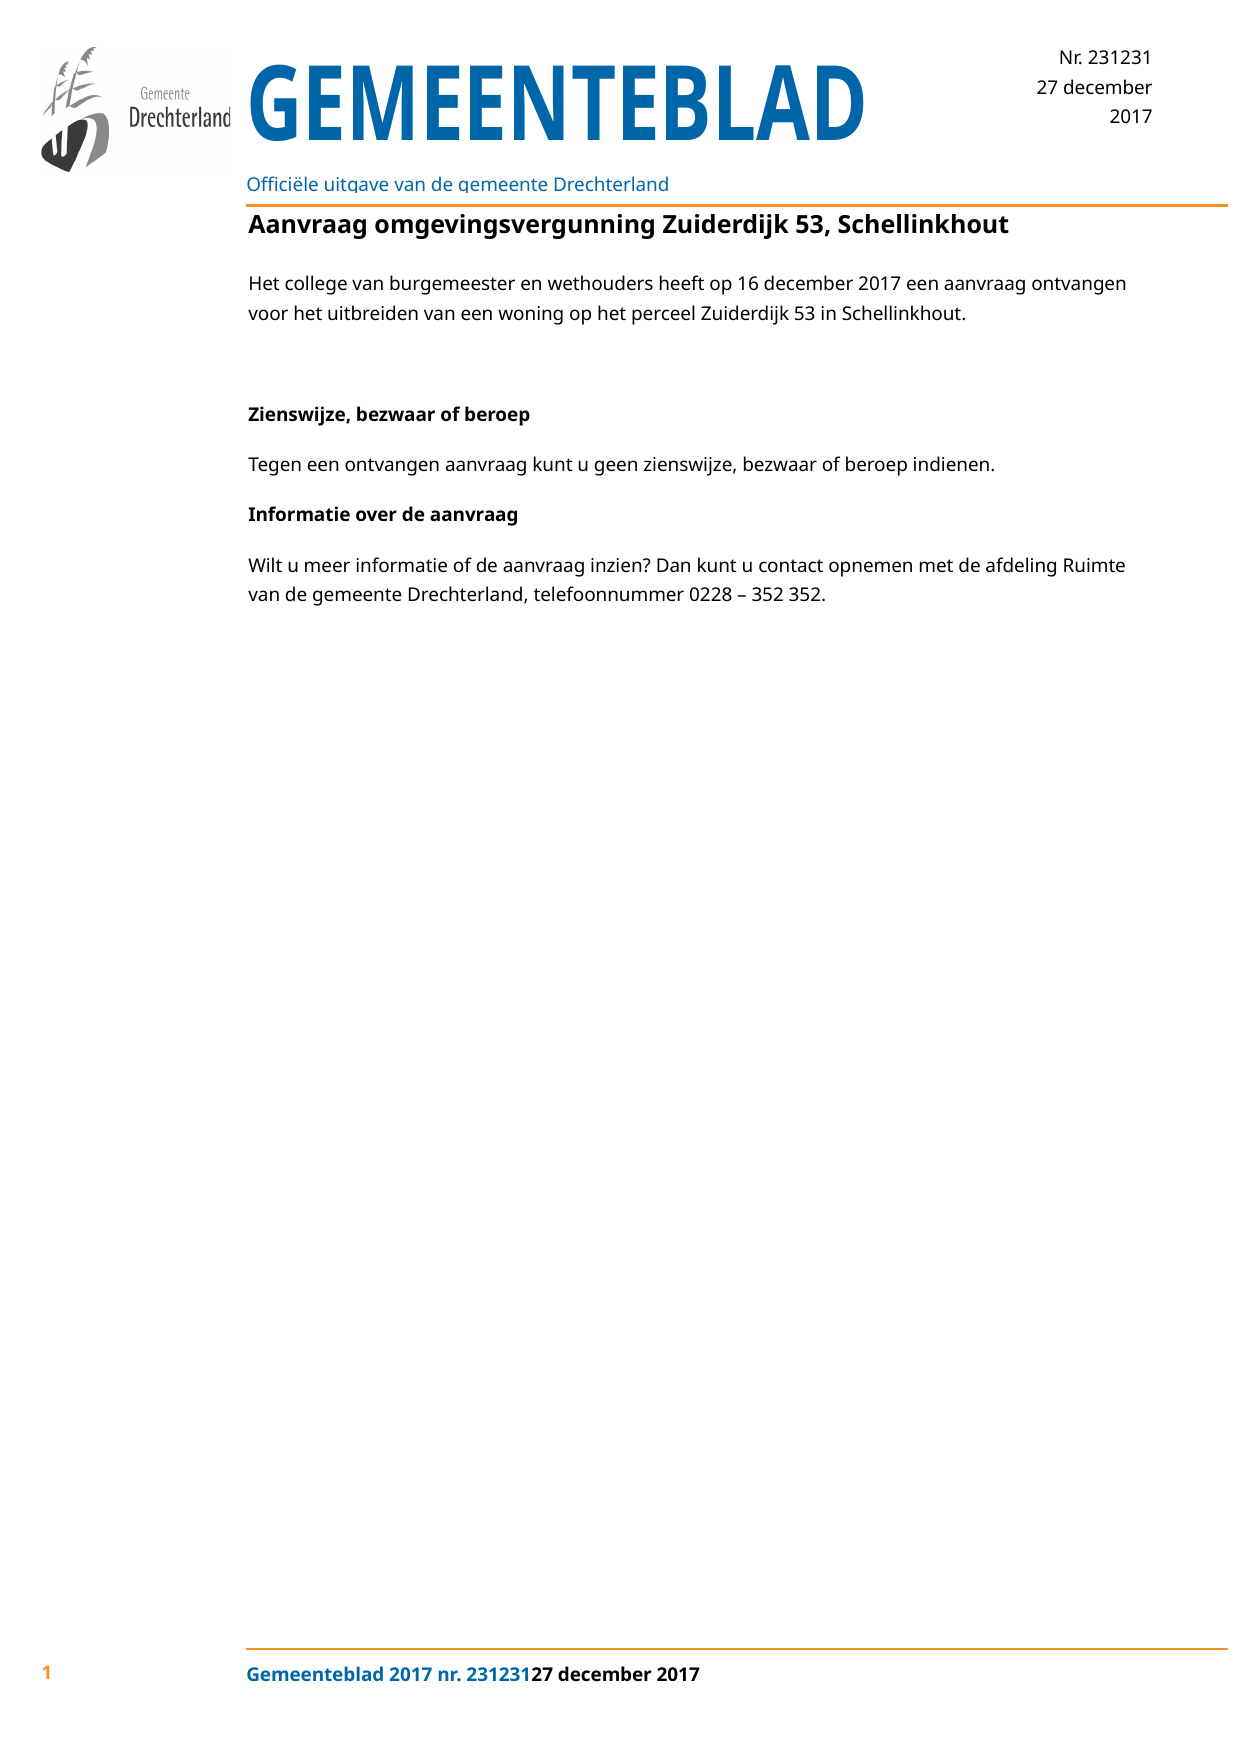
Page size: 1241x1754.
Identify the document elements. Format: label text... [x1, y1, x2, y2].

text Informatie over de aanvraag [248, 502, 1152, 527]
text Wilt u meer informatie of de aanvraag inzien? Dan kunt u contact opnemen met de afdeling Ruimte van de gemeente Drechterland, telefoonnummer 0228 – 352 352. [248, 552, 1152, 607]
text Aanvraag omgevingsvergunning Zuiderdijk 53, Schellinkhout [248, 207, 1152, 241]
text Tegen een ontvangen aanvraag kunt u geen zienswijze, bezwaar of beroep indienen. [248, 451, 1152, 477]
picture [41, 47, 231, 172]
text Het college van burgemeester en wethouders heeft op 16 december 2017 een aanvraag ontvangen voor het uitbreiden van een woning op het perceel Zuiderdijk 53 in Schellinkhout. [248, 270, 1152, 326]
text Zienswijze, bezwaar of beroep [248, 401, 1152, 426]
